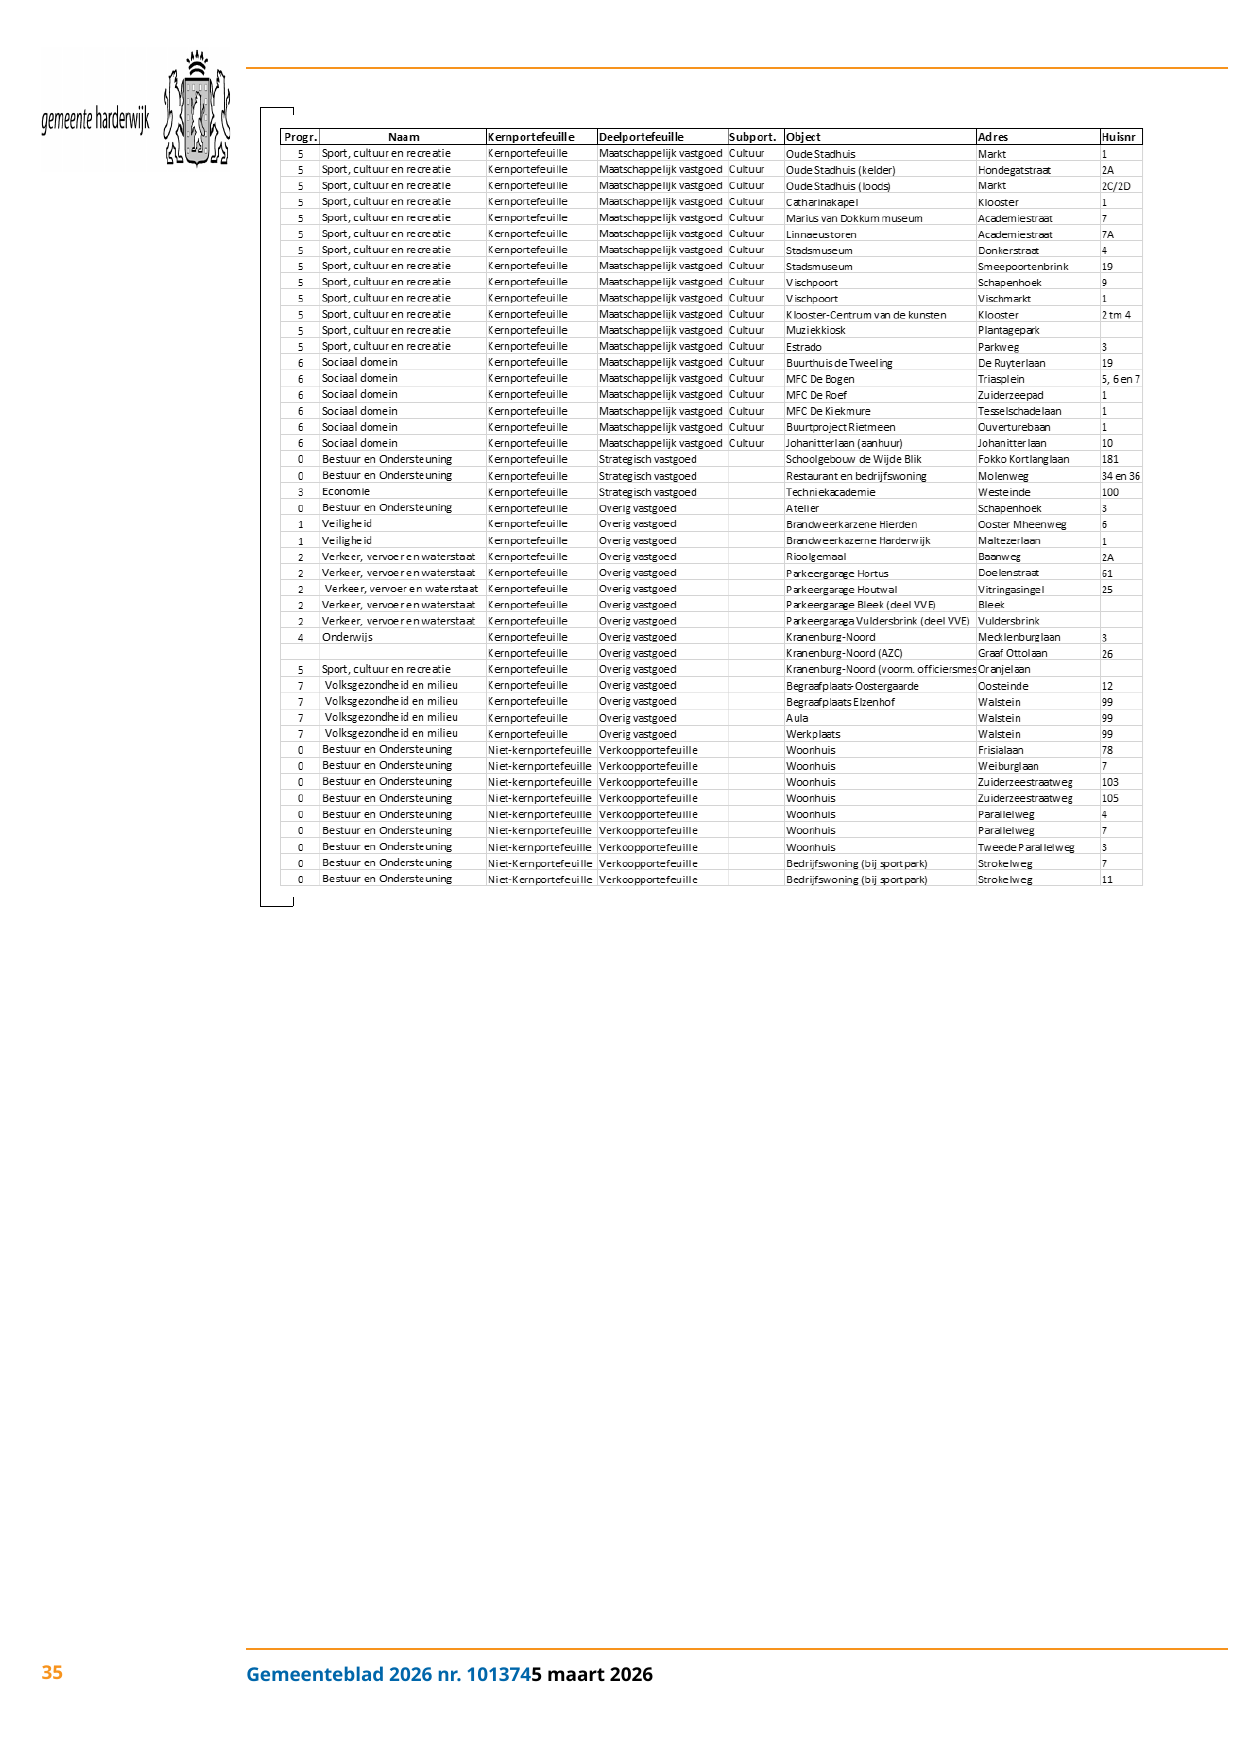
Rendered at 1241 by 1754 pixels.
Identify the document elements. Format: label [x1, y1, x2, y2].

picture [41, 47, 231, 172]
picture [268, 115, 1155, 897]
